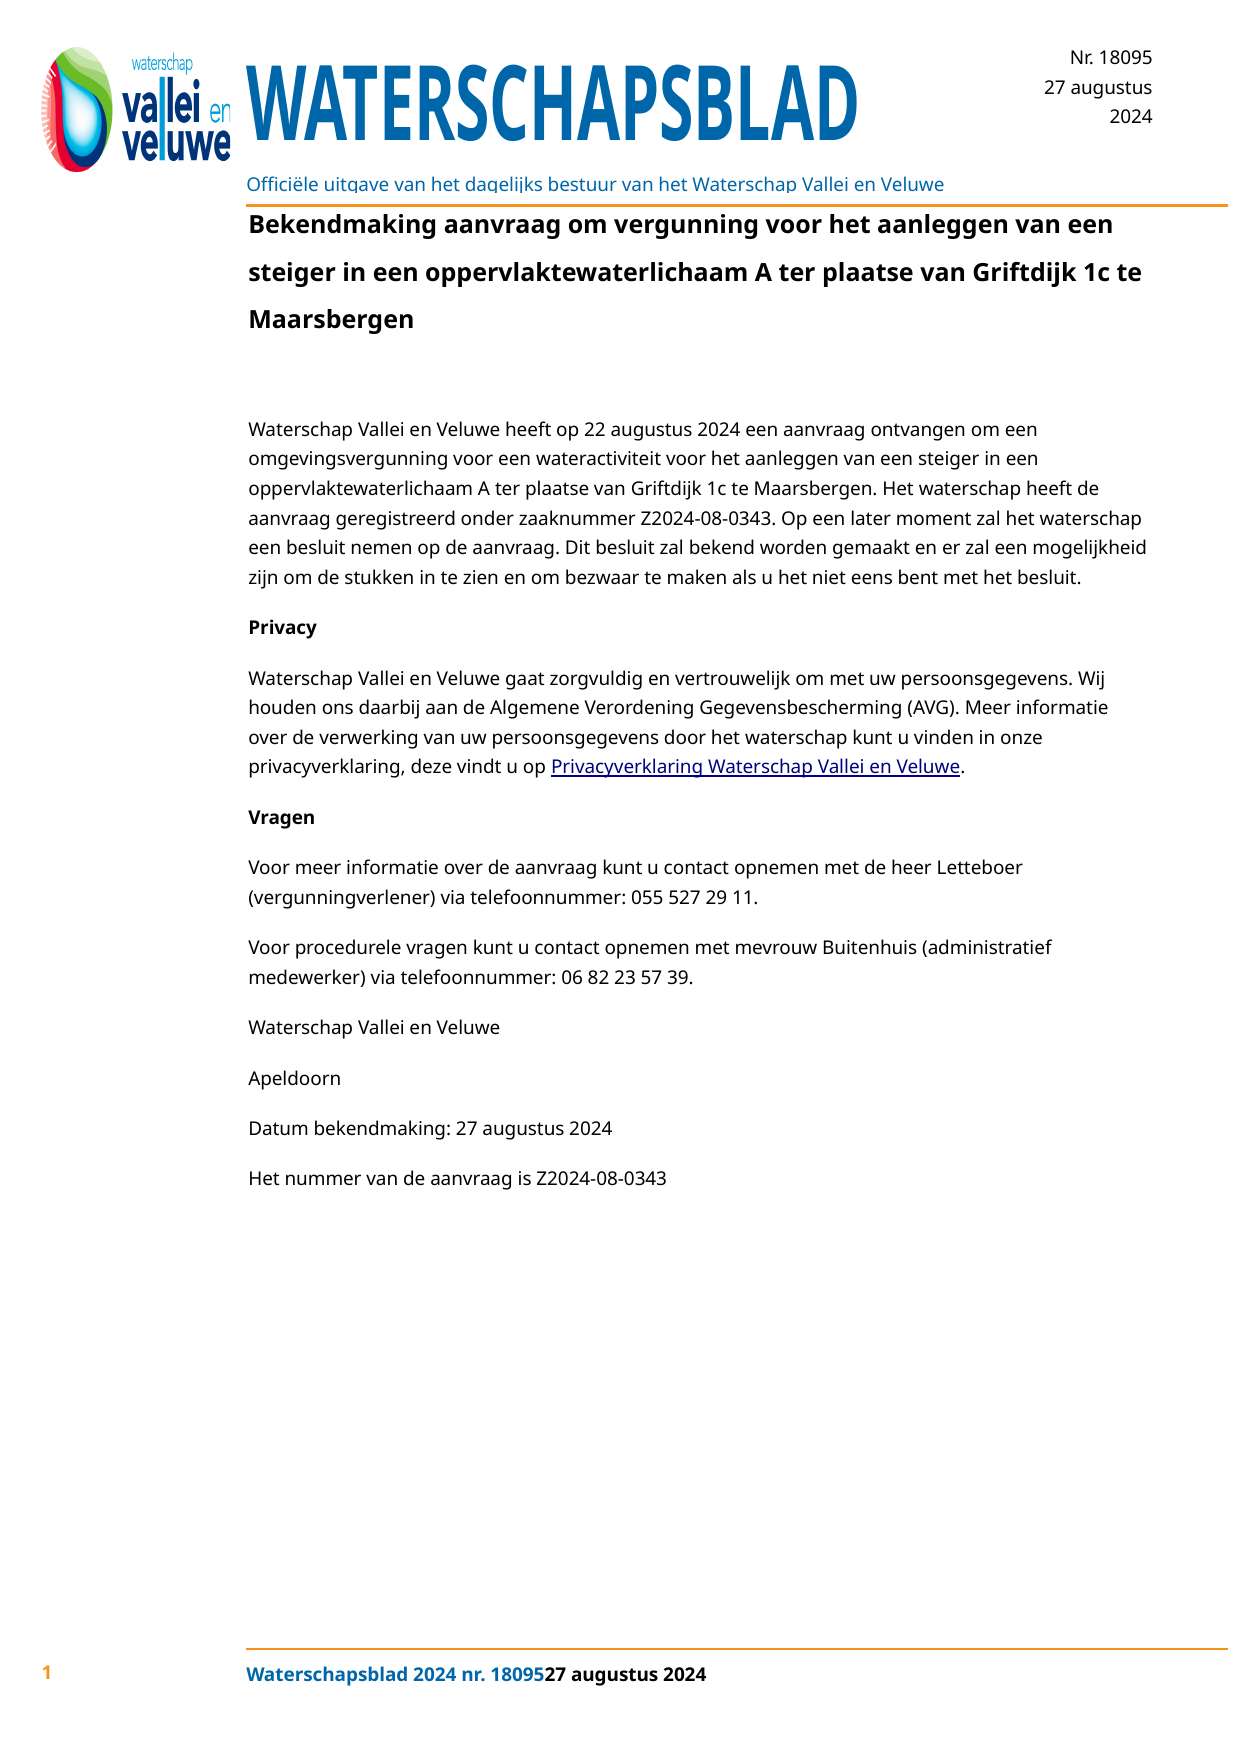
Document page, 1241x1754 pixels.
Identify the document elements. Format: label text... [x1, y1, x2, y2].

text Vragen [248, 804, 1152, 829]
text Het nummer van de aanvraag is Z2024-08-0343 [248, 1166, 1152, 1191]
text Waterschap Vallei en Veluwe gaat zorgvuldig en vertrouwelijk om met uw persoonsgegevens. Wij houden ons daarbij aan de Algemene Verordening Gegevensbescherming (AVG). Meer informatie over de verwerking van uw persoonsgegevens door het waterschap kunt u vinden in onze privacyverklaring, deze vindt u op Privacyverklaring Waterschap Vallei en Veluwe. [248, 665, 1152, 779]
text Voor procedurele vragen kunt u contact opnemen met mevrouw Buitenhuis (administratief medewerker) via telefoonnummer: 06 82 23 57 39. [248, 934, 1152, 989]
text Waterschap Vallei en Veluwe heeft op 22 augustus 2024 een aanvraag ontvangen om een omgevingsvergunning voor een wateractiviteit voor het aanleggen van een steiger in een oppervlaktewaterlichaam A ter plaatse van Griftdijk 1c te Maarsbergen. Het waterschap heeft de aanvraag geregistreerd onder zaaknummer Z2024-08-0343. Op een later moment zal het waterschap een besluit nemen op de aanvraag. Dit besluit zal bekend worden gemaakt en er zal een mogelijkheid zijn om de stukken in te zien en om bezwaar te maken als u het niet eens bent met het besluit. [248, 416, 1152, 589]
text Apeldoorn [248, 1065, 1152, 1090]
text Bekendmaking aanvraag om vergunning voor het aanleggen van een steiger in een oppervlaktewaterlichaam A ter plaatse van Griftdijk 1c te Maarsbergen [248, 207, 1152, 336]
text Voor meer informatie over de aanvraag kunt u contact opnemen met de heer Letteboer (vergunningverlener) via telefoonnummer: 055 527 29 11. [248, 854, 1152, 909]
text Datum bekendmaking: 27 augustus 2024 [248, 1115, 1152, 1141]
text Waterschap Vallei en Veluwe [248, 1014, 1152, 1040]
text Privacy [248, 614, 1152, 640]
picture [41, 47, 231, 172]
